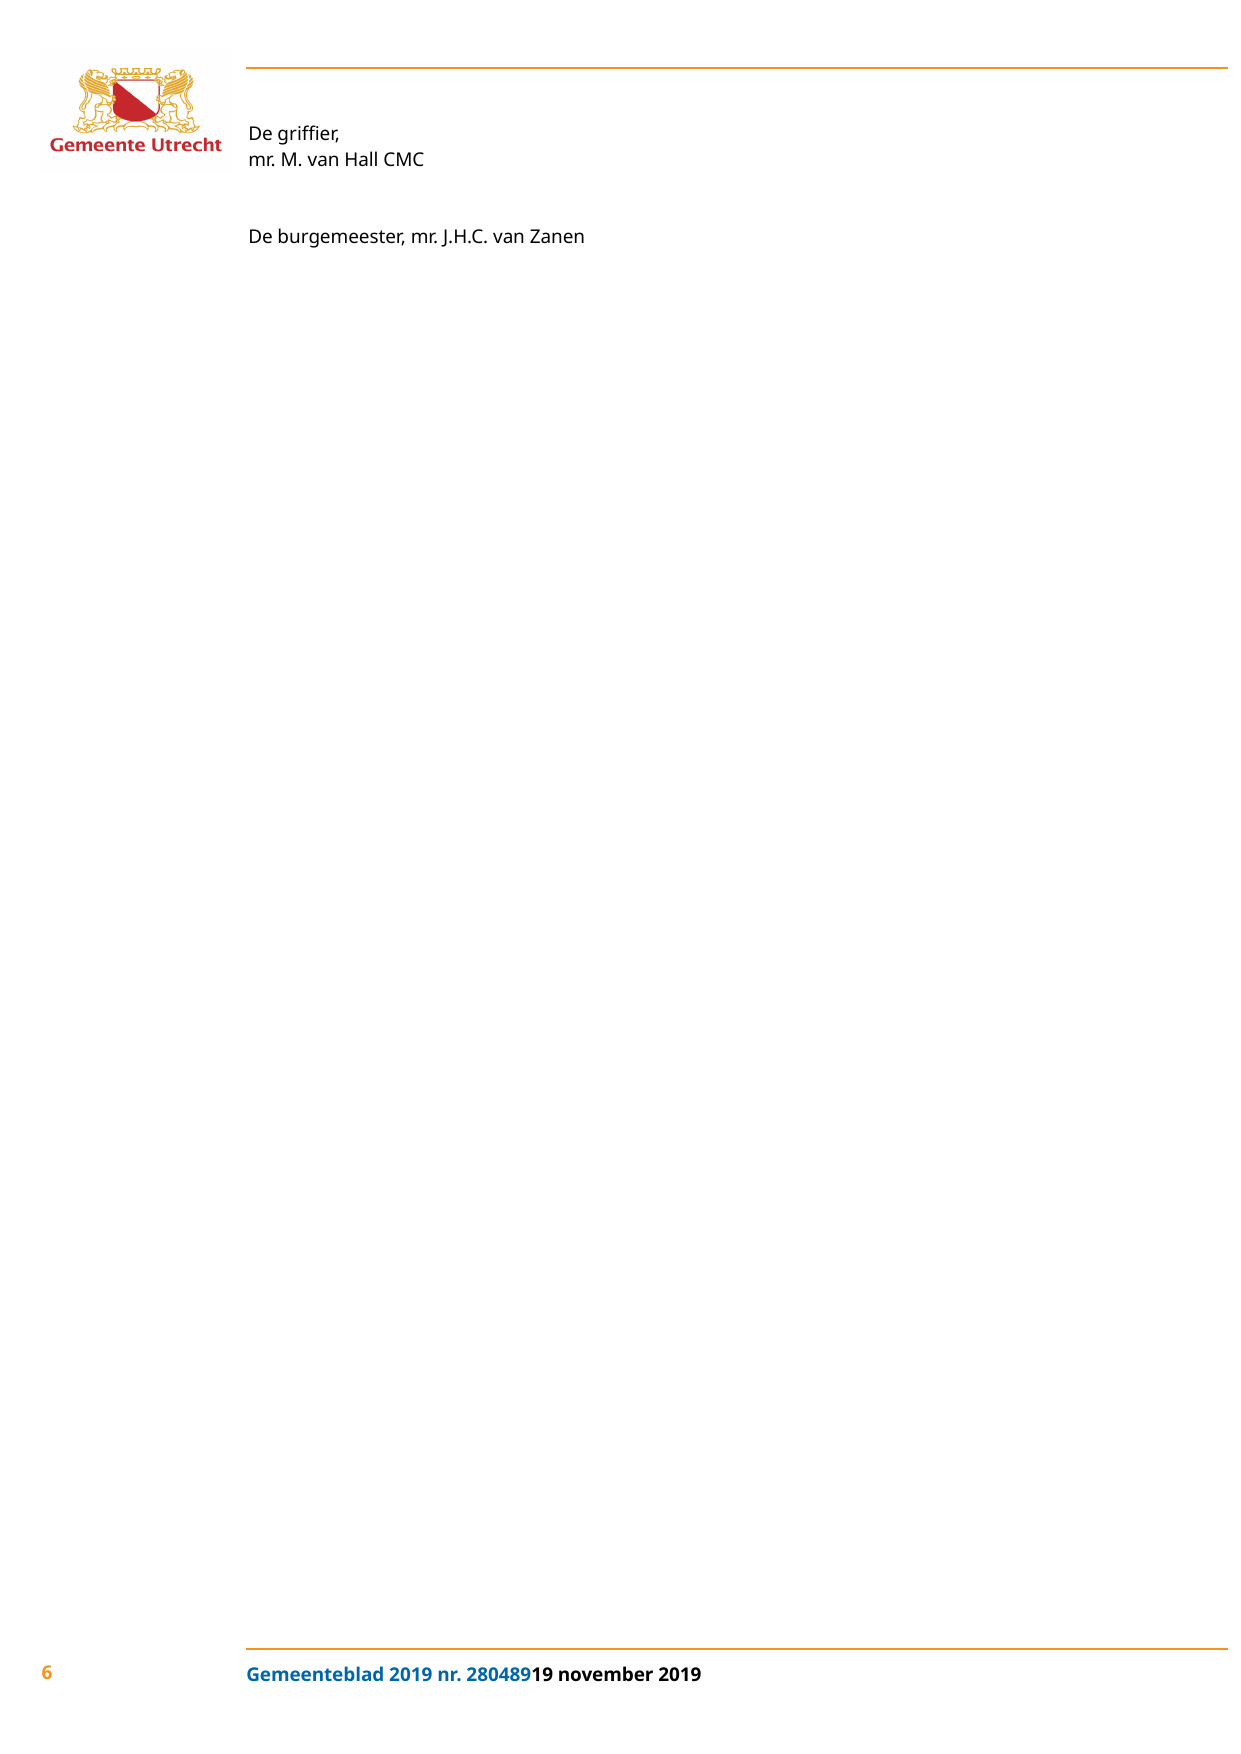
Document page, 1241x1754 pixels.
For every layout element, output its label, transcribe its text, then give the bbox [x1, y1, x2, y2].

text De griffier, [248, 121, 1152, 146]
picture [41, 47, 231, 172]
text mr. M. van Hall CMC [248, 146, 1152, 172]
text De burgemeester, mr. J.H.C. van Zanen [248, 223, 1152, 249]
